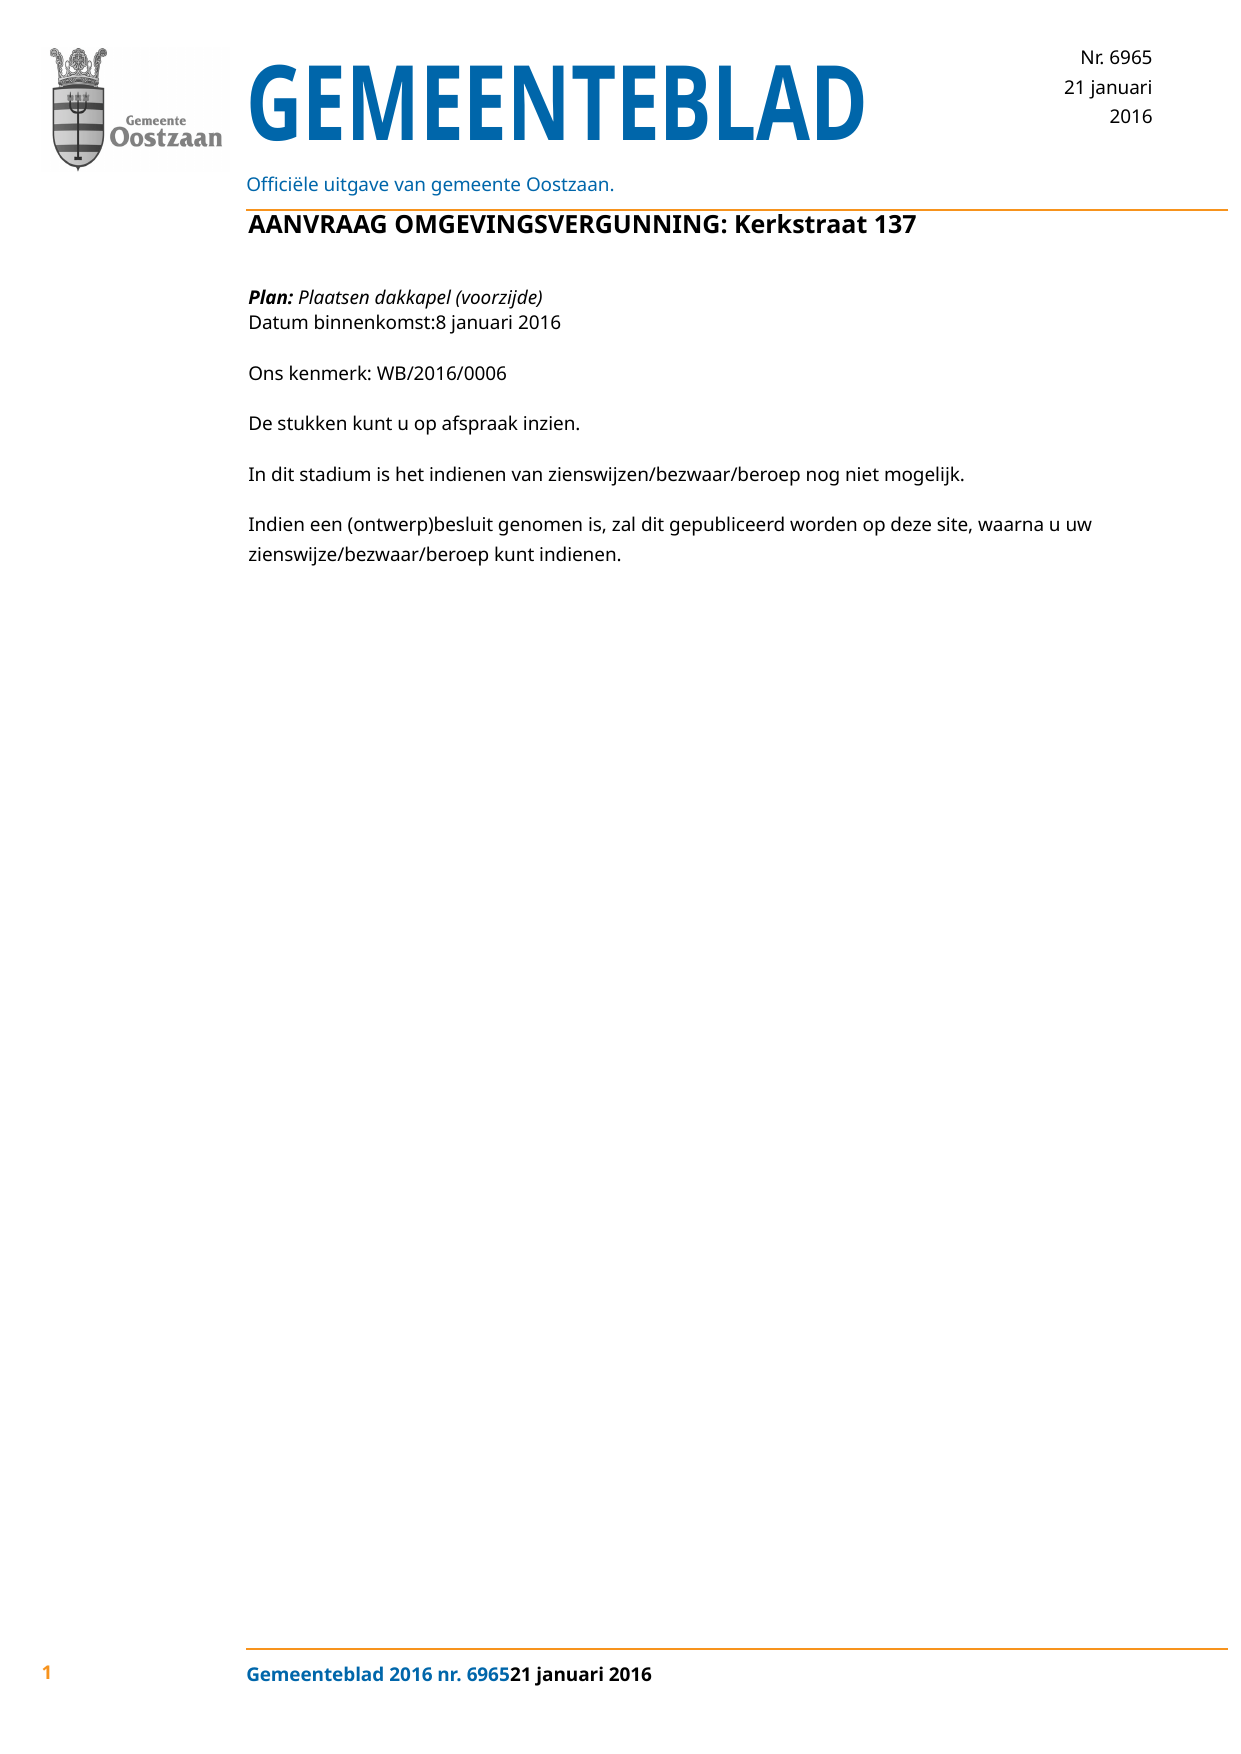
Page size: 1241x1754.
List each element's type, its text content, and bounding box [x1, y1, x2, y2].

text Datum binnenkomst:8 januari 2016 [248, 309, 1152, 335]
text In dit stadium is het indienen van zienswijzen/bezwaar/beroep nog niet mogelijk. [248, 461, 1152, 487]
text AANVRAAG OMGEVINGSVERGUNNING: Kerkstraat 137 [248, 211, 1152, 241]
text Ons kenmerk: WB/2016/0006 [248, 360, 1152, 386]
text Plan: Plaatsen dakkapel (voorzijde) [248, 284, 1152, 309]
picture [41, 47, 231, 172]
text Indien een (ontwerp)besluit genomen is, zal dit gepubliceerd worden op deze site, waarna u uw zienswijze/bezwaar/beroep kunt indienen. [248, 511, 1152, 567]
text De stukken kunt u op afspraak inzien. [248, 410, 1152, 436]
